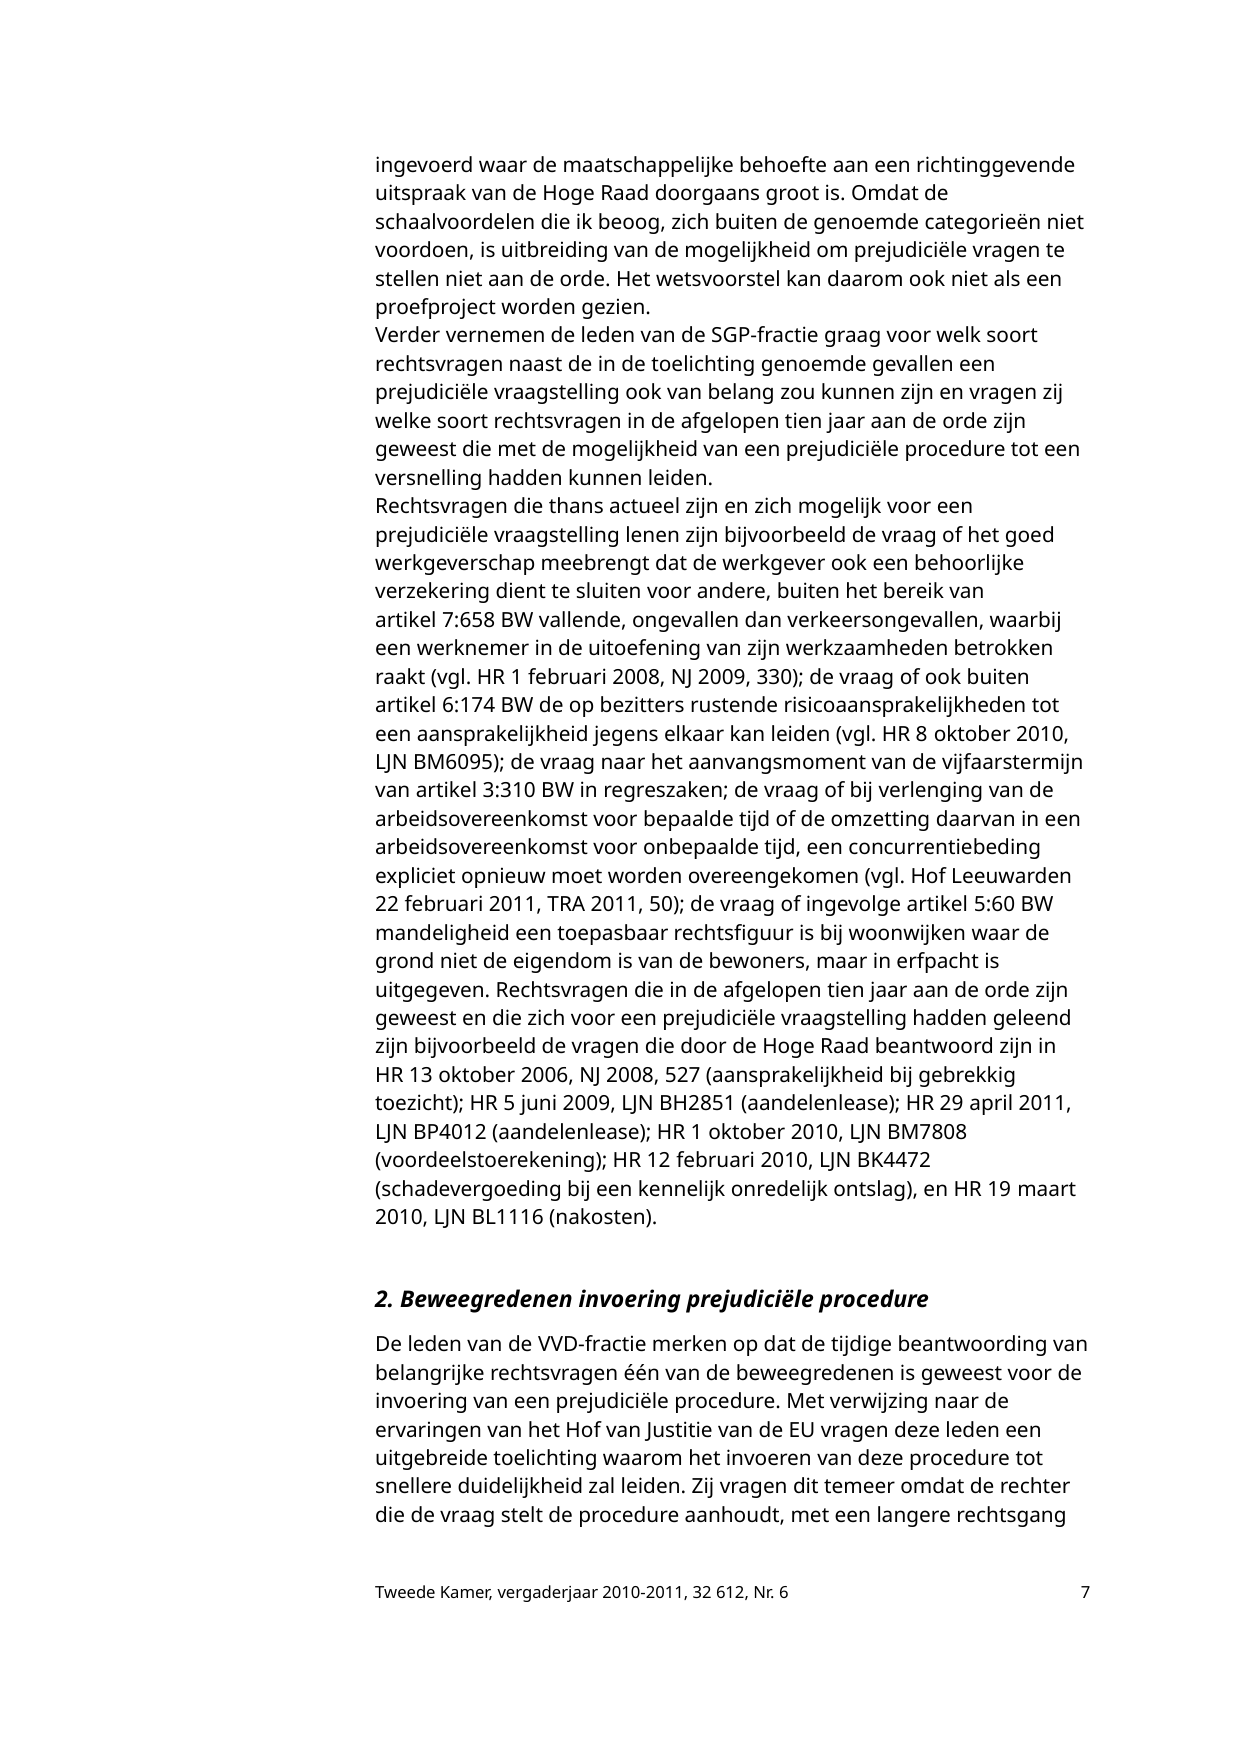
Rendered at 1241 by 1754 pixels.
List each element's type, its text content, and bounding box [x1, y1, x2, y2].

text Rechtsvragen die thans actueel zijn en zich mogelijk voor een prejudiciële vraagstelling lenen zijn bijvoorbeeld de vraag of het goed werkgeverschap meebrengt dat de werkgever ook een behoorlijke verzekering dient te sluiten voor andere, buiten het bereik van artikel 7:658 BW vallende, ongevallen dan verkeersongevallen, waarbij een werknemer in de uitoefening van zijn werkzaamheden betrokken raakt (vgl. HR 1 februari 2008, NJ 2009, 330); de vraag of ook buiten artikel 6:174 BW de op bezitters rustende risicoaansprakelijkheden tot een aansprakelijkheid jegens elkaar kan leiden (vgl. HR 8 oktober 2010, LJN BM6095); de vraag naar het aanvangsmoment van de vijfaarstermijn van artikel 3:310 BW in regreszaken; de vraag of bij verlenging van de arbeidsovereenkomst voor bepaalde tijd of de omzetting daarvan in een arbeidsovereenkomst voor onbepaalde tijd, een concurrentiebeding expliciet opnieuw moet worden overeengekomen (vgl. Hof Leeuwarden 22 februari 2011, TRA 2011, 50); de vraag of ingevolge artikel 5:60 BW mandeligheid een toepasbaar rechtsfiguur is bij woonwijken waar de grond niet de eigendom is van de bewoners, maar in erfpacht is uitgegeven. Rechtsvragen die in de afgelopen tien jaar aan de orde zijn geweest en die zich voor een prejudiciële vraagstelling hadden geleend zijn bijvoorbeeld de vragen die door de Hoge Raad beantwoord zijn in HR 13 oktober 2006, NJ 2008, 527 (aansprakelijkheid bij gebrekkig toezicht); HR 5 juni 2009, LJN BH2851 (aandelenlease); HR 29 april 2011, LJN BP4012 (aandelenlease); HR 1 oktober 2010, LJN BM7808 (voordeelstoerekening); HR 12 februari 2010, LJN BK4472 (schadevergoeding bij een kennelijk onredelijk ontslag), en HR 19 maart 2010, LJN BL1116 (nakosten). [375, 491, 1090, 1231]
text Verder vernemen de leden van de SGP-fractie graag voor welk soort rechtsvragen naast de in de toelichting genoemde gevallen een prejudiciële vraagstelling ook van belang zou kunnen zijn en vragen zij welke soort rechtsvragen in de afgelopen tien jaar aan de orde zijn geweest die met de mogelijkheid van een prejudiciële procedure tot een versnelling hadden kunnen leiden. [375, 321, 1090, 491]
subtitle 2. Beweegredenen invoering prejudiciële procedure [375, 1283, 1090, 1314]
text De leden van de VVD-fractie merken op dat de tijdige beantwoording van belangrijke rechtsvragen één van de beweegredenen is geweest voor de invoering van een prejudiciële procedure. Met verwijzing naar de ervaringen van het Hof van Justitie van de EU vragen deze leden een uitgebreide toelichting waarom het invoeren van deze procedure tot snellere duidelijkheid zal leiden. Zij vragen dit temeer omdat de rechter die de vraag stelt de procedure aanhoudt, met een langere rechtsgang [375, 1329, 1090, 1528]
text ingevoerd waar de maatschappelijke behoefte aan een richtinggevende uitspraak van de Hoge Raad doorgaans groot is. Omdat de schaalvoordelen die ik beoog, zich buiten de genoemde categorieën niet voordoen, is uitbreiding van de mogelijkheid om prejudiciële vragen te stellen niet aan de orde. Het wetsvoorstel kan daarom ook niet als een proefproject worden gezien. [375, 150, 1090, 321]
